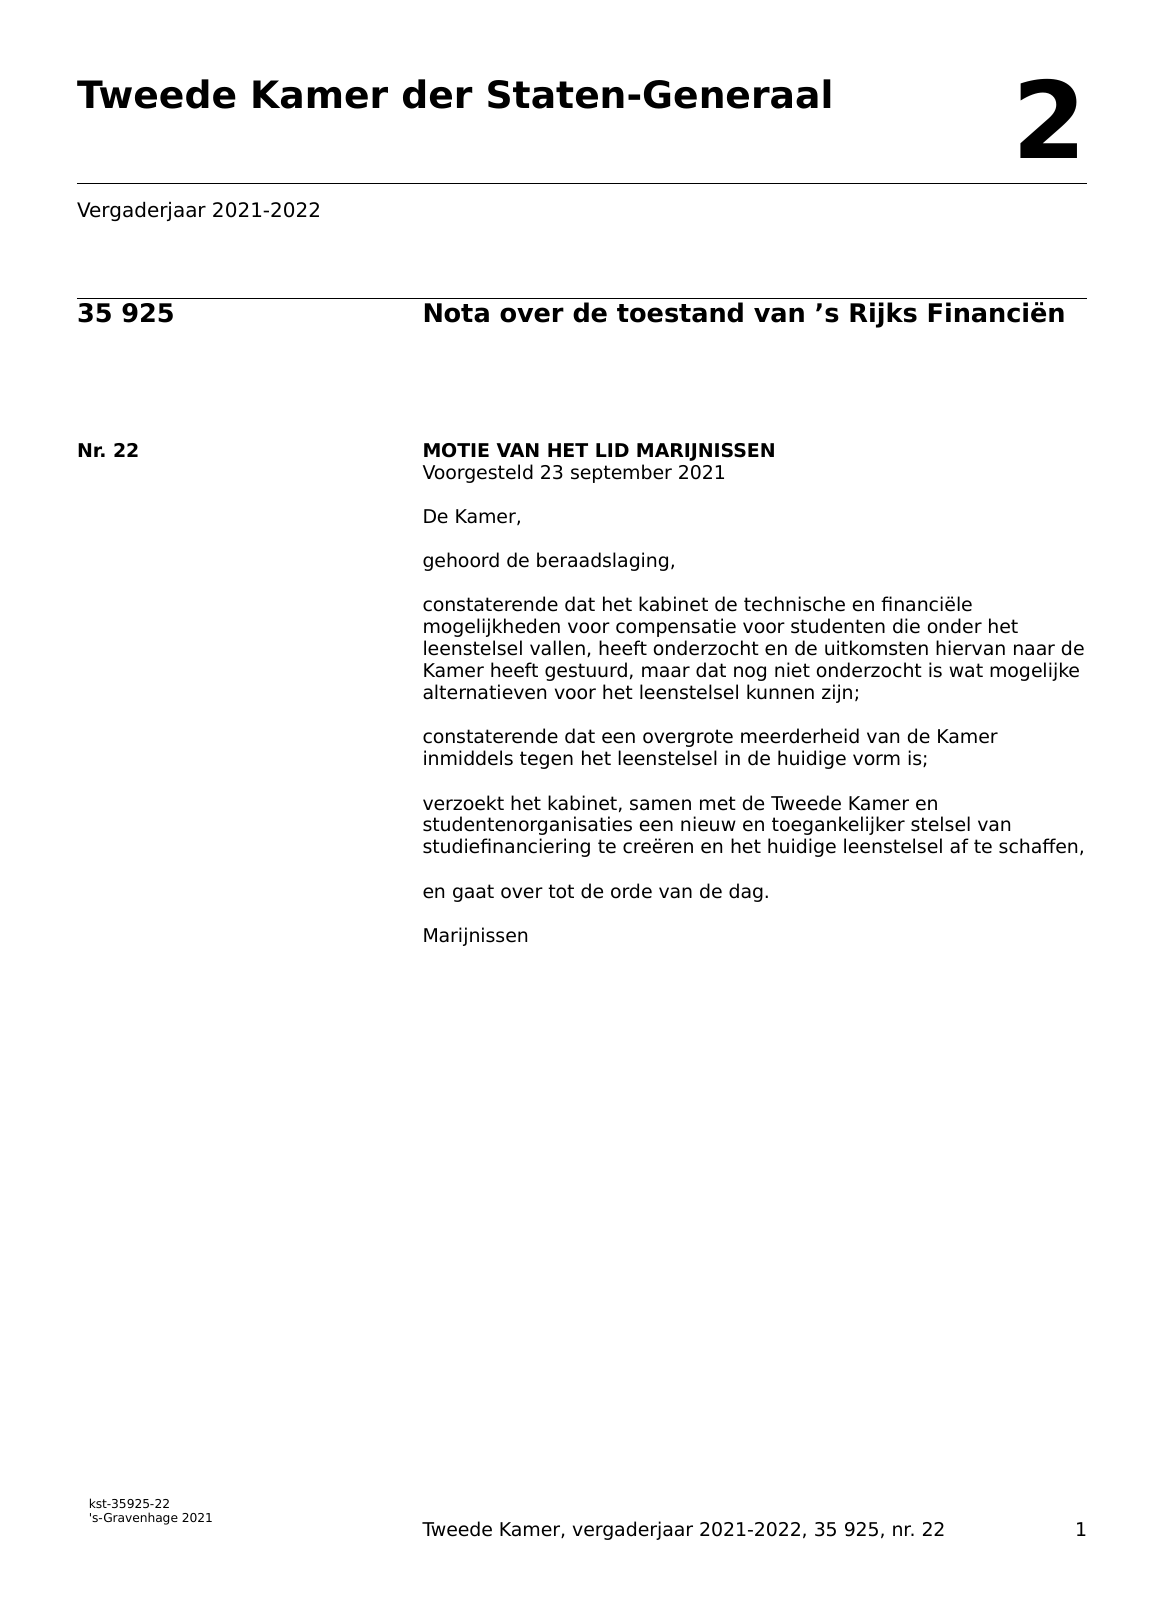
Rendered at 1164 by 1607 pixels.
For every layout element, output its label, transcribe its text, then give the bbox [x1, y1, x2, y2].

subtitle Nr. 22 MOTIE VAN HET LID MARIJNISSEN [77, 440, 1087, 462]
text verzoekt het kabinet, samen met de Tweede Kamer en studentenorganisaties een nieuw en toegankelijker stelsel van studiefinanciering te creëren en het huidige leenstelsel af te schaffen, [422, 792, 1087, 858]
text Marijnissen [422, 925, 1087, 947]
text en gaat over tot de orde van de dag. [422, 881, 1087, 902]
table_cell Vergaderjaar 2021-2022 [77, 184, 1087, 298]
text De Kamer, [422, 506, 1087, 528]
text constaterende dat het kabinet de technische en financiële mogelijkheden voor compensatie voor studenten die onder het leenstelsel vallen, heeft onderzocht en de uitkomsten hiervan naar de Kamer heeft gestuurd, maar dat nog niet onderzocht is wat mogelijke alternatieven voor het leenstelsel kunnen zijn; [422, 594, 1087, 704]
text gehoord de beraadslaging, [422, 550, 1087, 572]
text constaterende dat een overgrote meerderheid van de Kamer inmiddels tegen het leenstelsel in de huidige vorm is; [422, 726, 1087, 770]
text 's-Gravenhage 2021 [88, 1511, 323, 1525]
table_header 2 [886, 59, 1087, 183]
text Voorgesteld 23 september 2021 [422, 462, 1087, 484]
subtitle 35 925 Nota over de toestand van ’s Rijks Financiën [77, 299, 1087, 329]
text kst-35925-22 [88, 1497, 323, 1511]
table_header Tweede Kamer der Staten-Generaal [77, 59, 886, 183]
